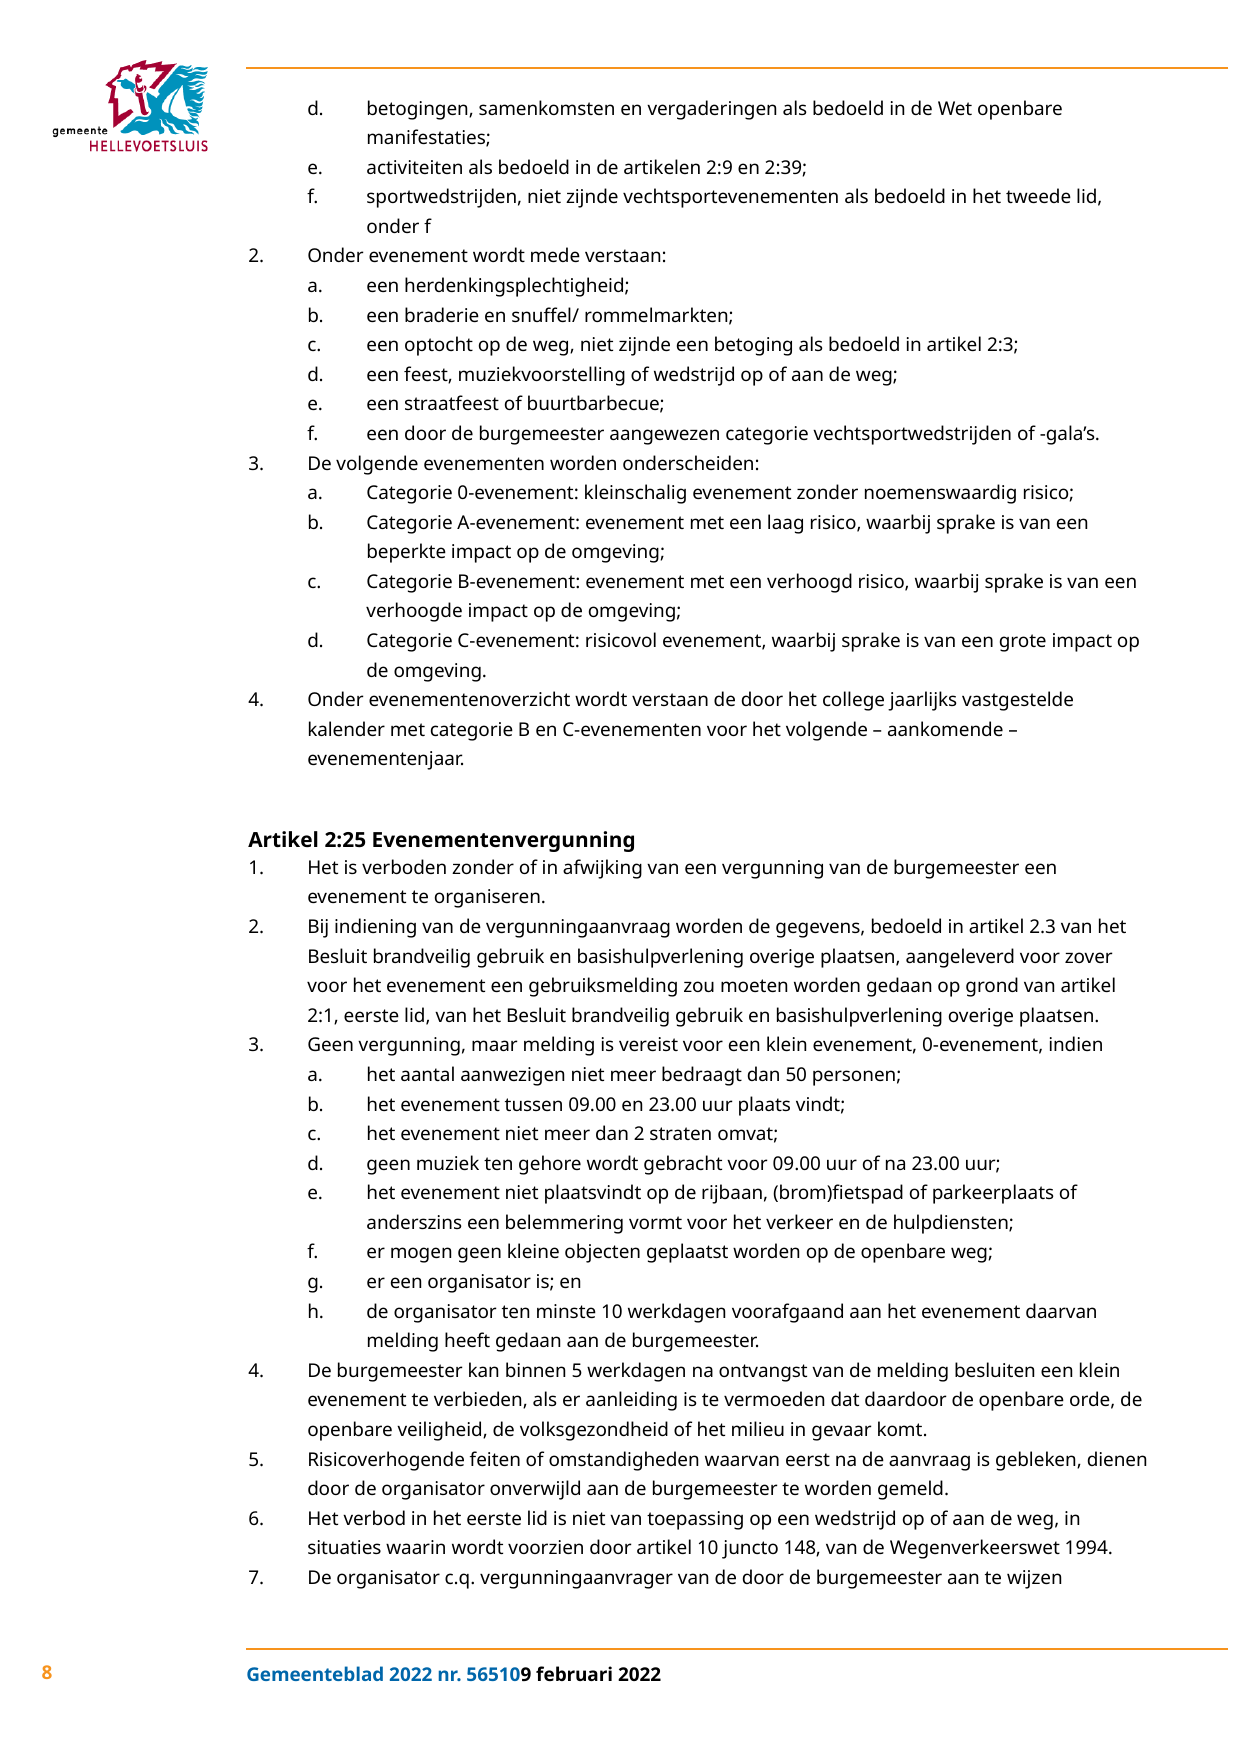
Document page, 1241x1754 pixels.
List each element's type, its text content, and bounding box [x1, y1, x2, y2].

list activiteiten als bedoeld in de artikelen 2:9 en 2:39; [307, 154, 1152, 180]
list er een organisator is; en [307, 1268, 1152, 1294]
list Categorie 0-evenement: kleinschalig evenement zonder noemenswaardig risico; [307, 479, 1152, 505]
list een braderie en snuffel/ rommelmarkten; [307, 302, 1152, 328]
list betogingen, samenkomsten en vergaderingen als bedoeld in de Wet openbare manifestaties; [307, 95, 1152, 150]
list het evenement tussen 09.00 en 23.00 uur plaats vindt; [307, 1091, 1152, 1116]
list een door de burgemeester aangewezen categorie vechtsportwedstrijden of -gala’s. [307, 420, 1152, 446]
list het evenement niet plaatsvindt op de rijbaan, (brom)fietspad of parkeerplaats of anderszins een belemmering vormt voor het verkeer en de hulpdiensten; [307, 1179, 1152, 1235]
list Categorie A-evenement: evenement met een laag risico, waarbij sprake is van een beperkte impact op de omgeving; [307, 509, 1152, 564]
list Categorie B-evenement: evenement met een verhoogd risico, waarbij sprake is van een verhoogde impact op de omgeving; [307, 568, 1152, 623]
list De organisator c.q. vergunningaanvrager van de door de burgemeester aan te wijzen [248, 1564, 1152, 1590]
list Geen vergunning, maar melding is vereist voor een klein evenement, 0-evenement, indien [248, 1032, 1152, 1057]
picture [41, 47, 231, 172]
list De volgende evenementen worden onderscheiden: [248, 450, 1152, 476]
list geen muziek ten gehore wordt gebracht voor 09.00 uur of na 23.00 uur; [307, 1150, 1152, 1176]
list Onder evenementenoverzicht wordt verstaan de door het college jaarlijks vastgestelde kalender met categorie B en C-evenementen voor het volgende – aankomende – evenementenjaar. [248, 686, 1152, 771]
list De burgemeester kan binnen 5 werkdagen na ontvangst van de melding besluiten een klein evenement te verbieden, als er aanleiding is te vermoeden dat daardoor de openbare orde, de openbare veiligheid, de volksgezondheid of het milieu in gevaar komt. [248, 1357, 1152, 1442]
list het evenement niet meer dan 2 straten omvat; [307, 1120, 1152, 1146]
list er mogen geen kleine objecten geplaatst worden op de openbare weg; [307, 1239, 1152, 1264]
list een straatfeest of buurtbarbecue; [307, 391, 1152, 416]
list een herdenkingsplechtigheid; [307, 272, 1152, 298]
list Onder evenement wordt mede verstaan: [248, 243, 1152, 268]
list het aantal aanwezigen niet meer bedraagt dan 50 personen; [307, 1061, 1152, 1087]
list Categorie C-evenement: risicovol evenement, waarbij sprake is van een grote impact op de omgeving. [307, 627, 1152, 683]
list Het verbod in het eerste lid is niet van toepassing op een wedstrijd op of aan de weg, in situaties waarin wordt voorzien door artikel 10 juncto 148, van de Wegenverkeerswet 1994. [248, 1505, 1152, 1560]
list een optocht op de weg, niet zijnde een betoging als bedoeld in artikel 2:3; [307, 331, 1152, 357]
list een feest, muziekvoorstelling of wedstrijd op of aan de weg; [307, 361, 1152, 387]
list sportwedstrijden, niet zijnde vechtsportevenementen als bedoeld in het tweede lid, onder f [307, 183, 1152, 239]
list de organisator ten minste 10 werkdagen voorafgaand aan het evenement daarvan melding heeft gedaan aan de burgemeester. [307, 1298, 1152, 1353]
list Het is verboden zonder of in afwijking van een vergunning van de burgemeester een evenement te organiseren. [248, 854, 1152, 909]
text Artikel 2:25 Evenementenvergunning [248, 826, 1152, 854]
list Risicoverhogende feiten of omstandigheden waarvan eerst na de aanvraag is gebleken, dienen door de organisator onverwijld aan de burgemeester te worden gemeld. [248, 1446, 1152, 1501]
list Bij indiening van de vergunningaanvraag worden de gegevens, bedoeld in artikel 2.3 van het Besluit brandveilig gebruik en basishulpverlening overige plaatsen, aangeleverd voor zover voor het evenement een gebruiksmelding zou moeten worden gedaan op grond van artikel 2:1, eerste lid, van het Besluit brandveilig gebruik en basishulpverlening overige plaatsen. [248, 913, 1152, 1028]
